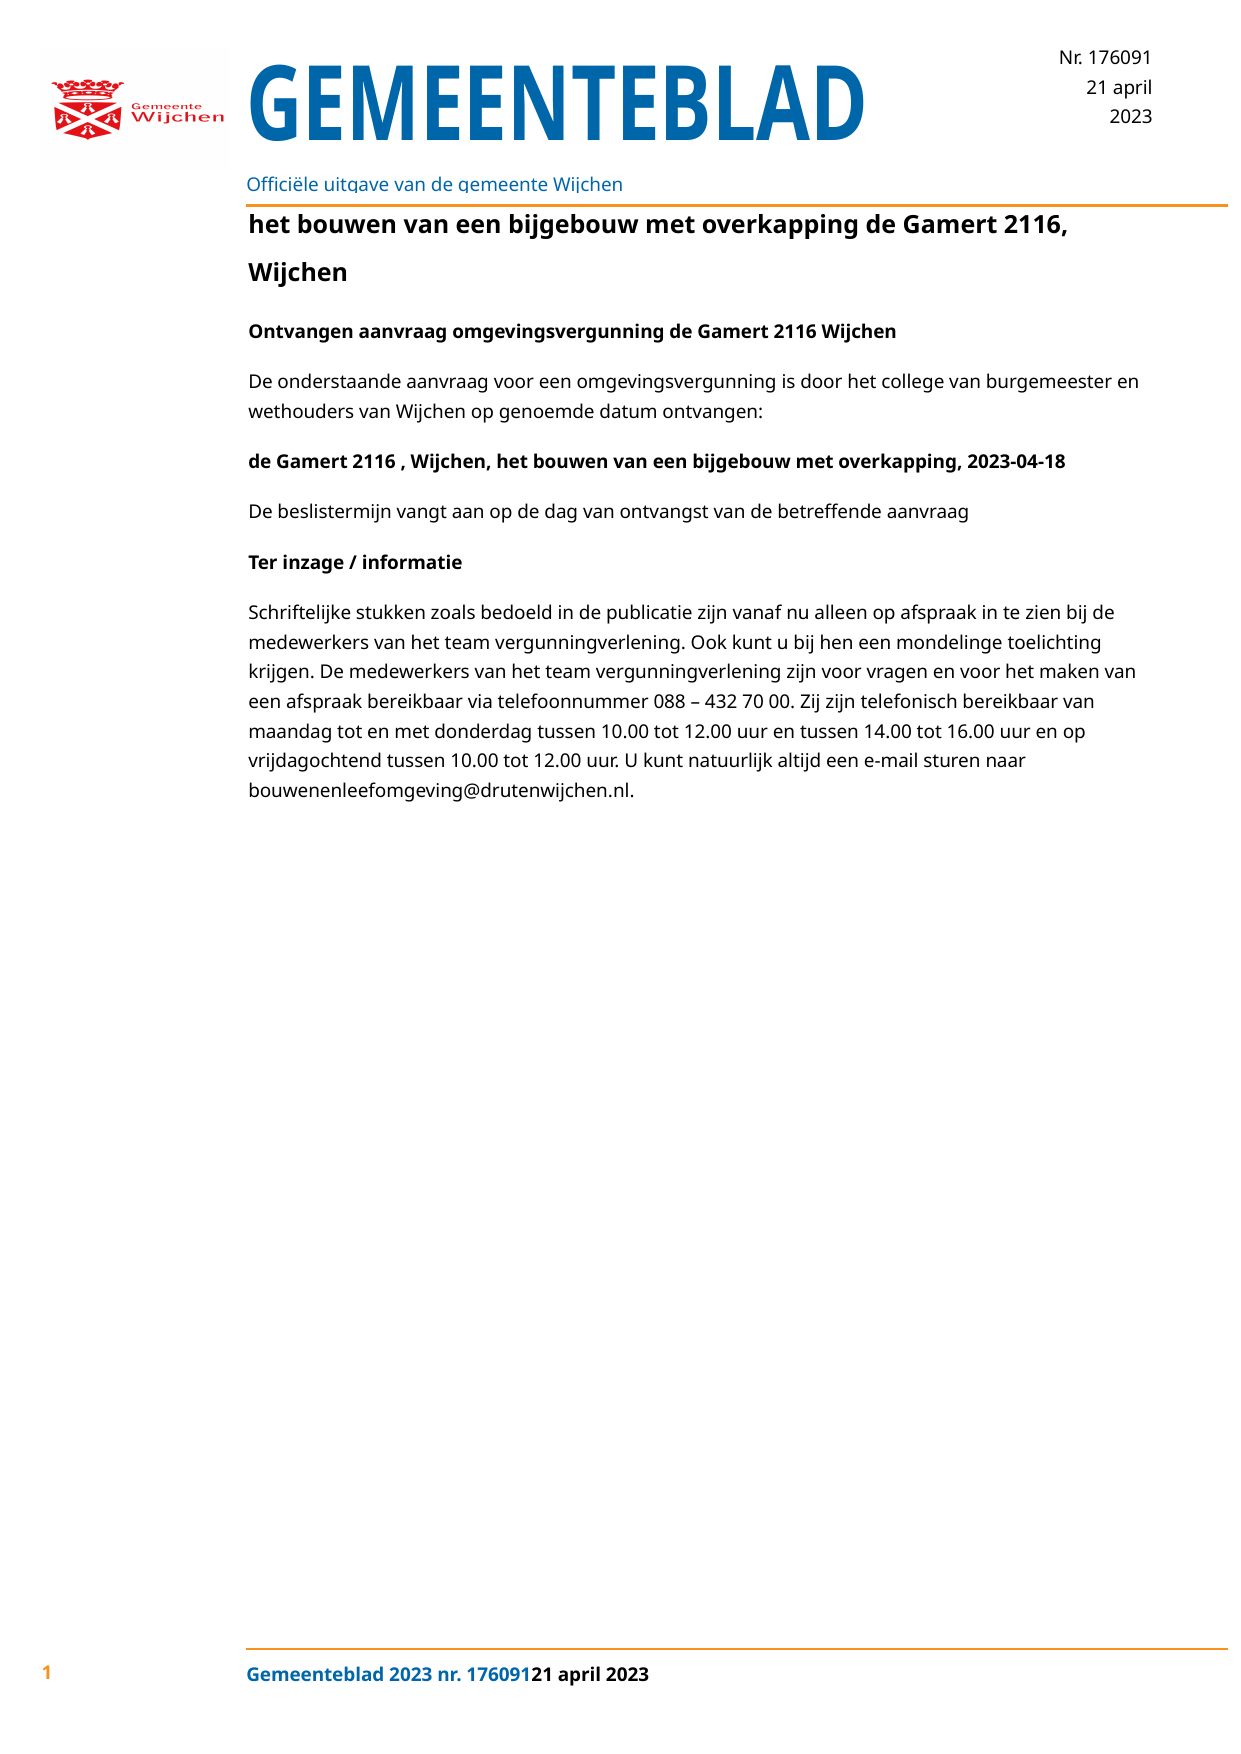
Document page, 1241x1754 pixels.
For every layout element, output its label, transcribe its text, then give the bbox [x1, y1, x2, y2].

text Ter inzage / informatie [248, 549, 1152, 575]
text Schriftelijke stukken zoals bedoeld in de publicatie zijn vanaf nu alleen op afspraak in te zien bij de medewerkers van het team vergunningverlening. Ook kunt u bij hen een mondelinge toelichting krijgen. De medewerkers van het team vergunningverlening zijn voor vragen en voor het maken van een afspraak bereikbaar via telefoonnummer 088 – 432 70 00. Zij zijn telefonisch bereikbaar van maandag tot en met donderdag tussen 10.00 tot 12.00 uur en tussen 14.00 tot 16.00 uur en op vrijdagochtend tussen 10.00 tot 12.00 uur. U kunt natuurlijk altijd een e-mail sturen naar bouwenenleefomgeving@drutenwijchen.nl. [248, 599, 1152, 803]
picture [41, 47, 231, 172]
text Ontvangen aanvraag omgevingsvergunning de Gamert 2116 Wijchen [248, 318, 1152, 344]
text De onderstaande aanvraag voor een omgevingsvergunning is door het college van burgemeester en wethouders van Wijchen op genoemde datum ontvangen: [248, 368, 1152, 424]
text de Gamert 2116 , Wijchen, het bouwen van een bijgebouw met overkapping, 2023-04-18 [248, 448, 1152, 474]
text De beslistermijn vangt aan op de dag van ontvangst van de betreffende aanvraag [248, 499, 1152, 524]
text het bouwen van een bijgebouw met overkapping de Gamert 2116, Wijchen [248, 207, 1152, 288]
